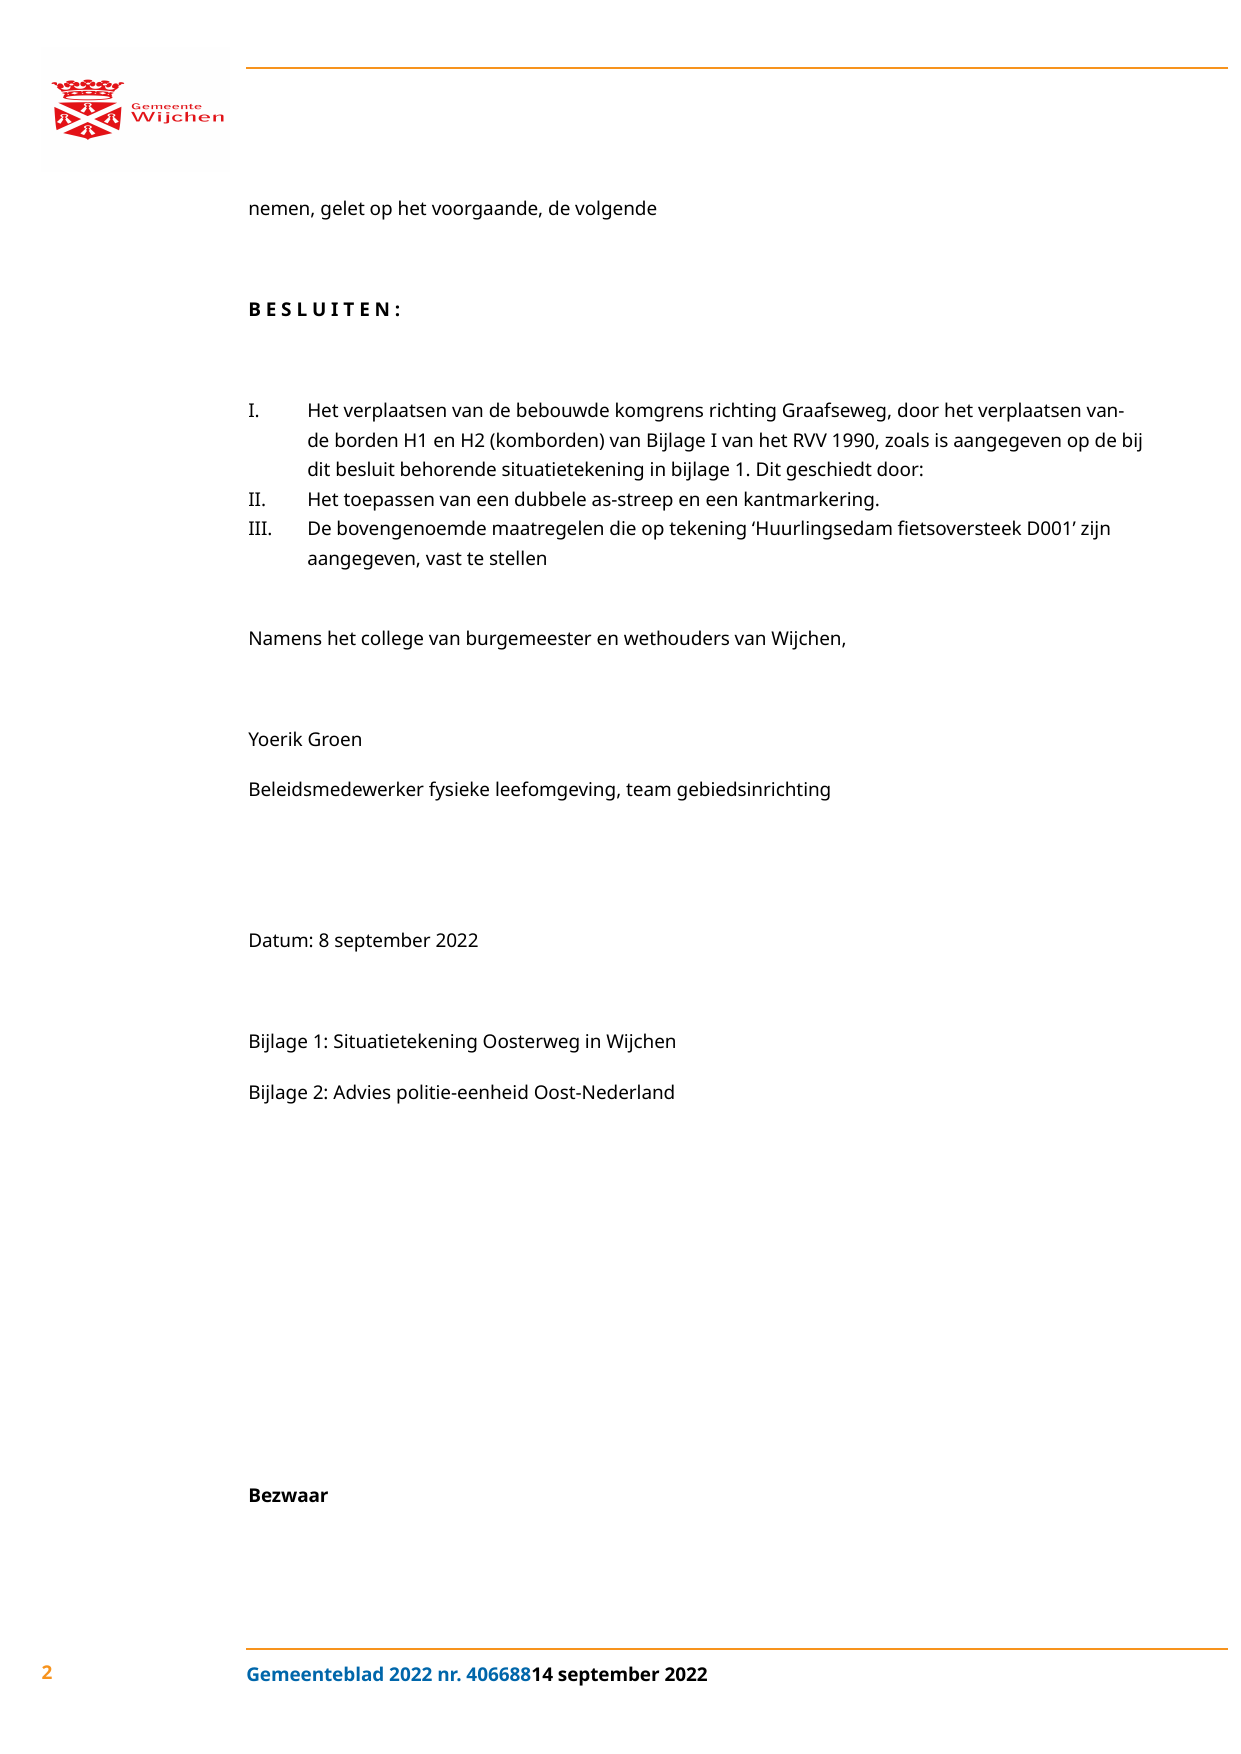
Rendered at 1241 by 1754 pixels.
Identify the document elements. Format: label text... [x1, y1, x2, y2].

text Bezwaar [248, 1482, 1152, 1508]
list Het verplaatsen van de bebouwde komgrens richting Graafseweg, door het verplaatsen van- de borden H1 en H2 (komborden) van Bijlage I van het RVV 1990, zoals is aangegeven op de bij dit besluit behorende situatietekening in bijlage 1. Dit geschiedt door: [248, 397, 1152, 482]
text B E S L U I T E N : [248, 296, 1152, 322]
text Namens het college van burgemeester en wethouders van Wijchen, [248, 625, 1152, 651]
list De bovengenoemde maatregelen die op tekening ‘Huurlingsedam fietsoversteek D001’ zijn aangegeven, vast te stellen [248, 516, 1152, 571]
text Beleidsmedewerker fysieke leefomgeving, team gebiedsinrichting [248, 776, 1152, 802]
text Yoerik Groen [248, 726, 1152, 752]
picture [41, 47, 231, 172]
text Bijlage 1: Situatietekening Oosterweg in Wijchen [248, 1028, 1152, 1054]
list Het toepassen van een dubbele as-streep en een kantmarkering. [248, 486, 1152, 512]
text Datum: 8 september 2022 [248, 928, 1152, 953]
text Bijlage 2: Advies politie-eenheid Oost-Nederland [248, 1079, 1152, 1105]
text nemen, gelet op het voorgaande, de volgende [248, 196, 1152, 221]
